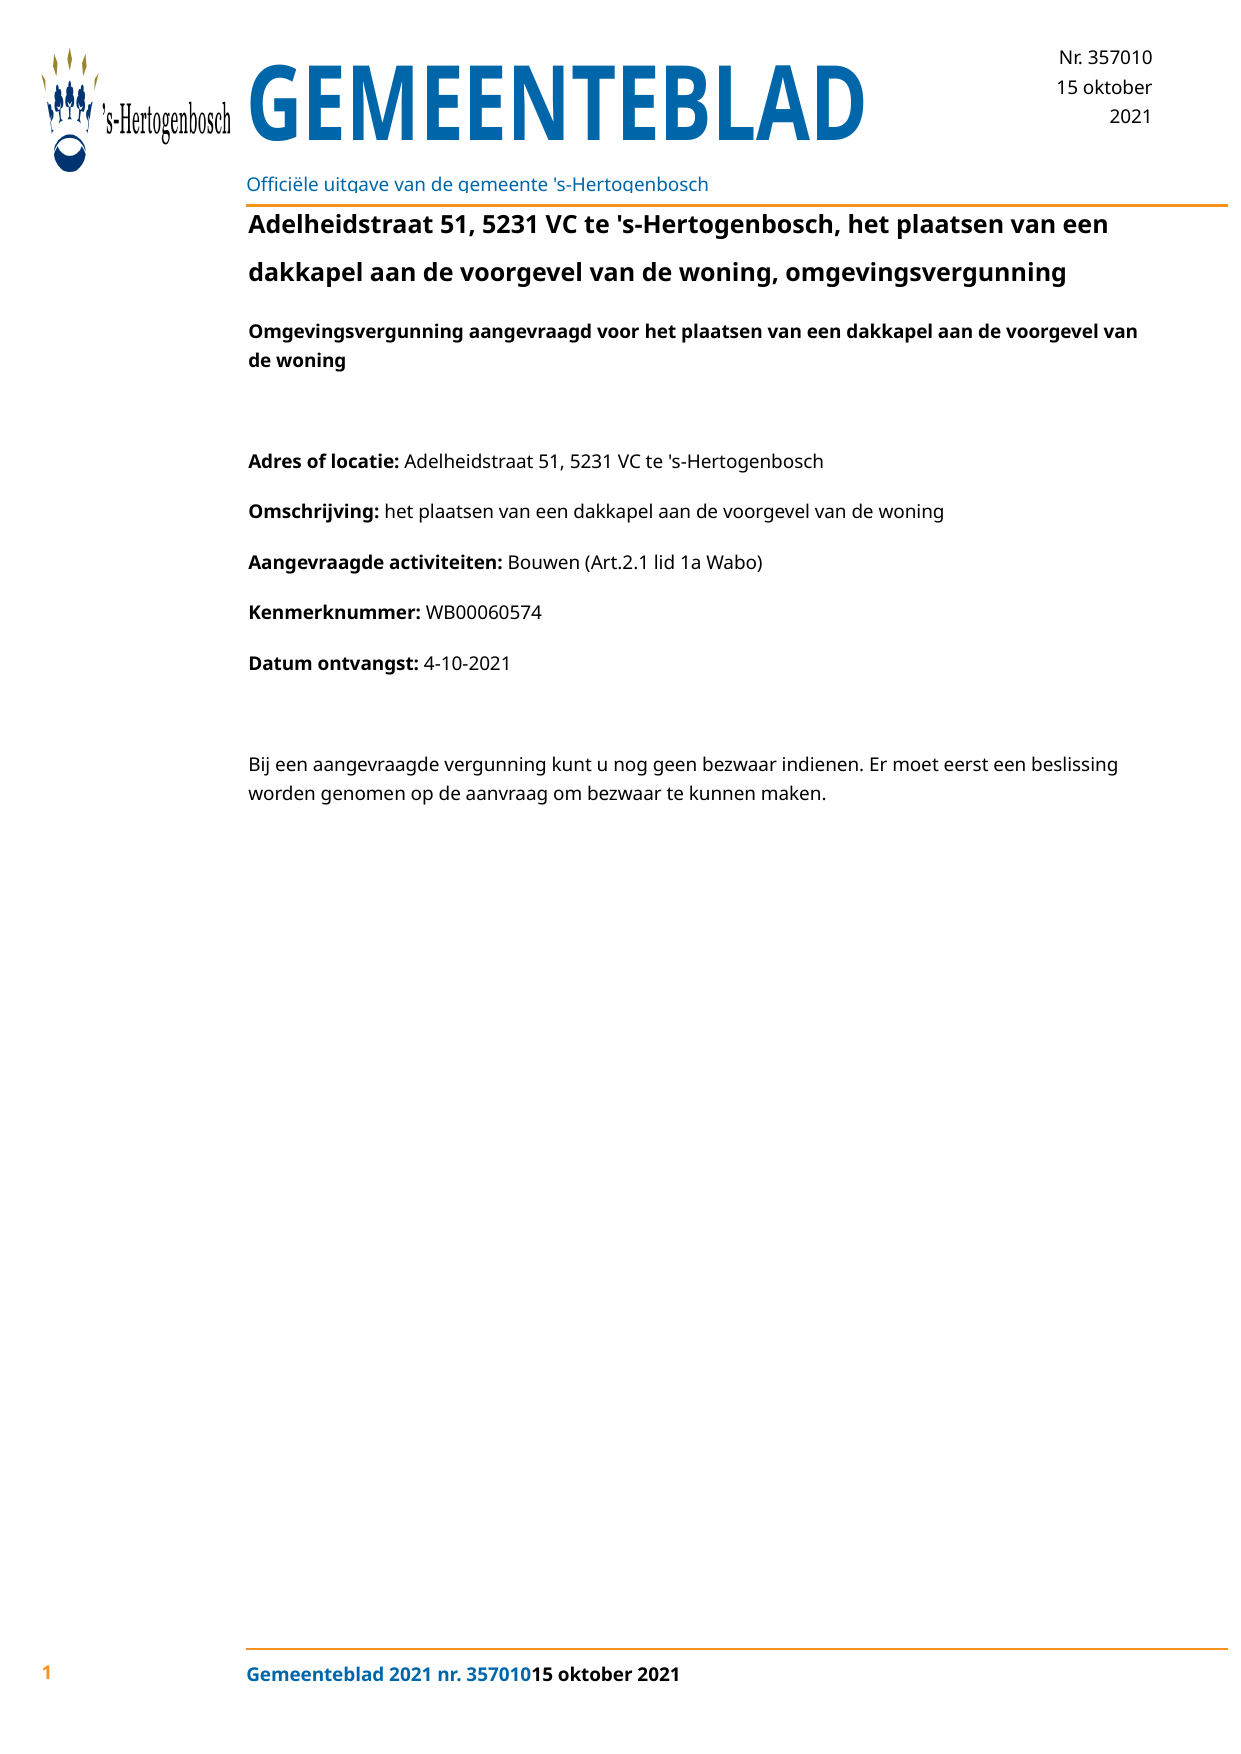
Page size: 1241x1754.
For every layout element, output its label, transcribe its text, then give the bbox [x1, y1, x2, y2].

text Kenmerknummer: WB00060574 [248, 599, 1152, 625]
text Bij een aangevraagde vergunning kunt u nog geen bezwaar indienen. Er moet eerst een beslissing worden genomen op de aanvraag om bezwaar te kunnen maken. [248, 751, 1152, 806]
text Adres of locatie: Adelheidstraat 51, 5231 VC te 's-Hertogenbosch [248, 448, 1152, 474]
picture [41, 47, 231, 172]
text Adelheidstraat 51, 5231 VC te 's-Hertogenbosch, het plaatsen van een dakkapel aan de voorgevel van de woning, omgevingsvergunning [248, 207, 1152, 288]
text Omgevingsvergunning aangevraagd voor het plaatsen van een dakkapel aan de voorgevel van de woning [248, 318, 1152, 373]
text Datum ontvangst: 4-10-2021 [248, 650, 1152, 676]
text Aangevraagde activiteiten: Bouwen (Art.2.1 lid 1a Wabo) [248, 549, 1152, 575]
text Omschrijving: het plaatsen van een dakkapel aan de voorgevel van de woning [248, 499, 1152, 524]
